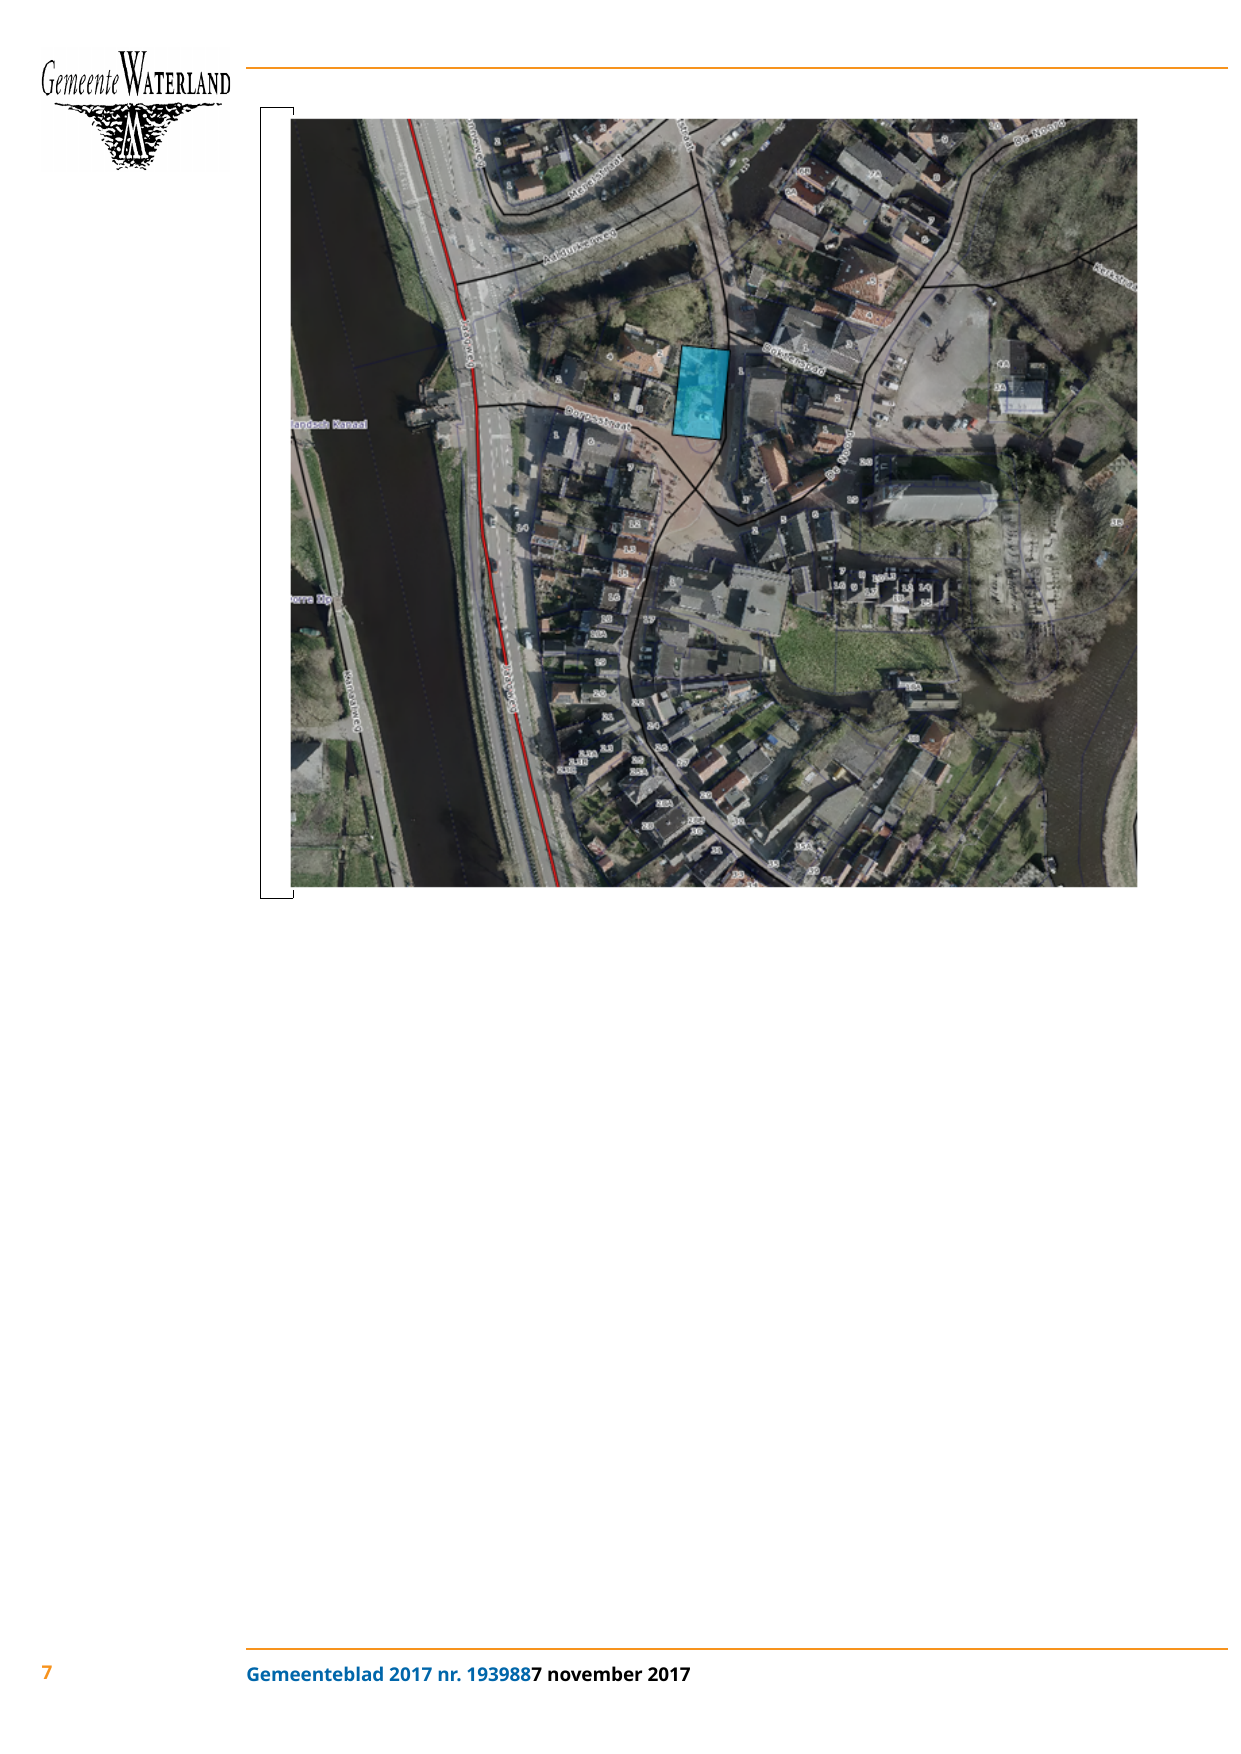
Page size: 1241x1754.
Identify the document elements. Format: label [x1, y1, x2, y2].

picture [268, 115, 1155, 890]
picture [41, 47, 231, 172]
